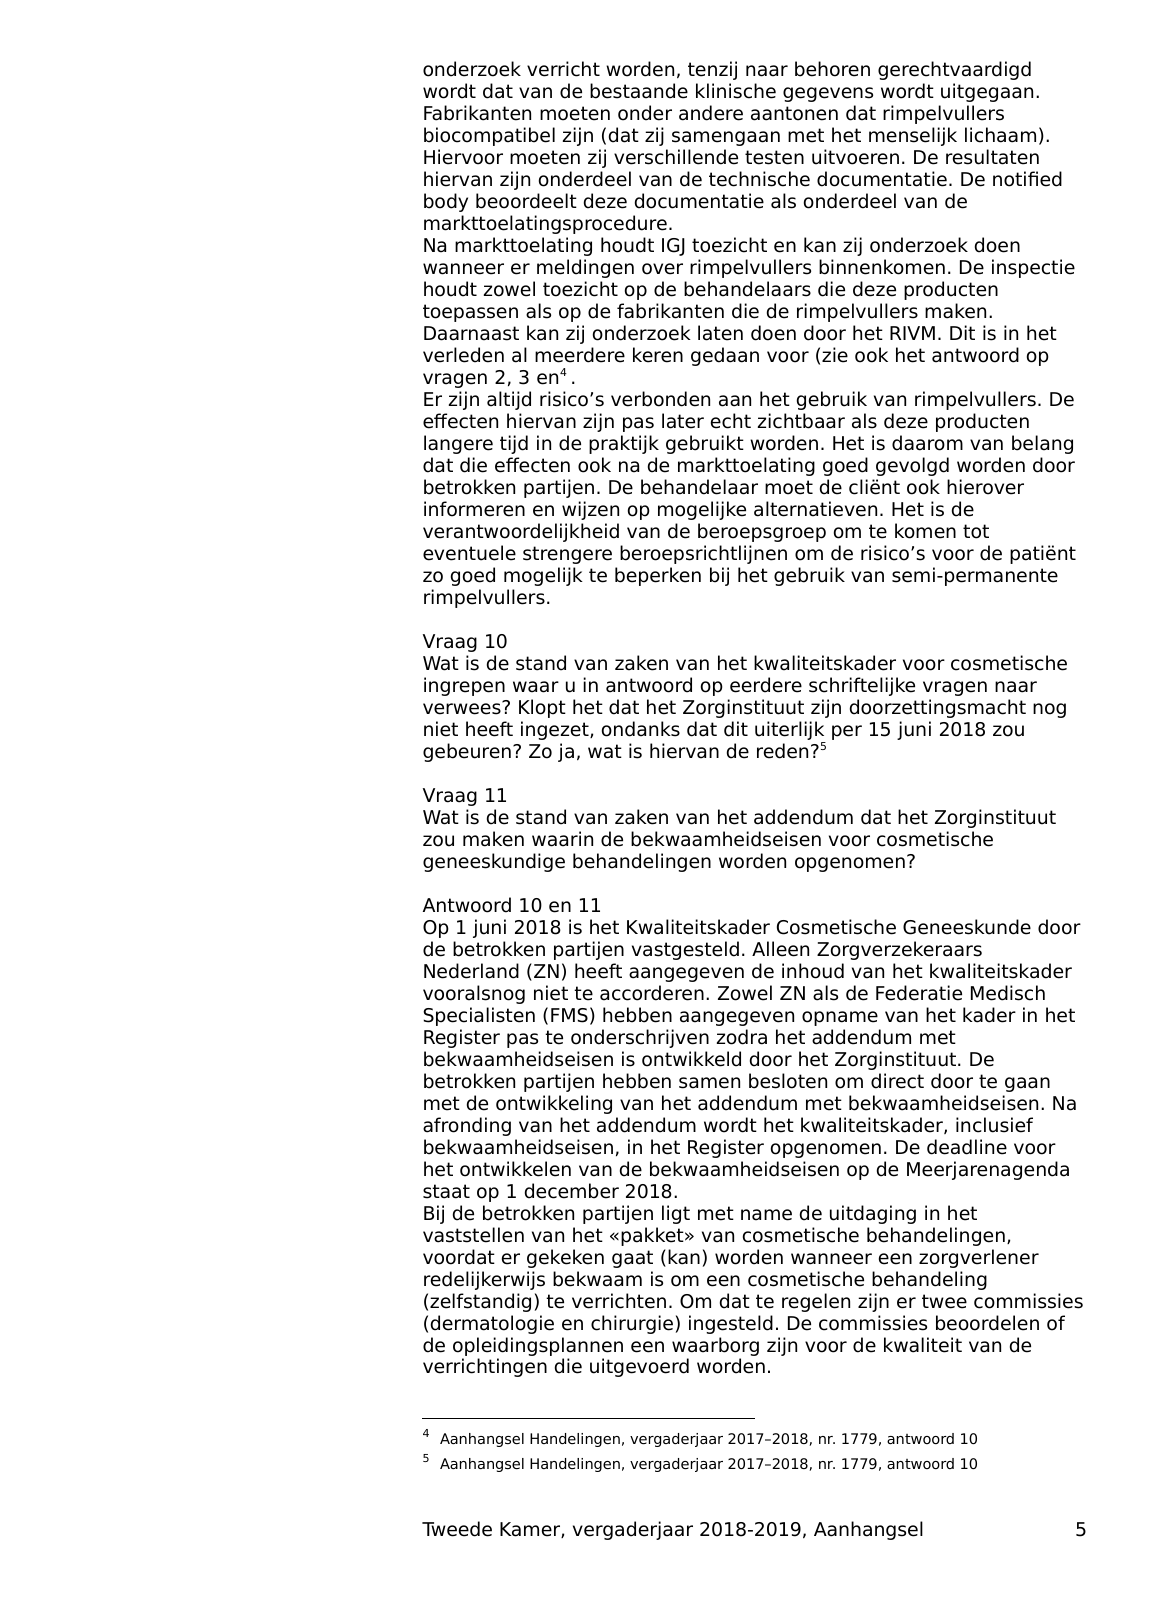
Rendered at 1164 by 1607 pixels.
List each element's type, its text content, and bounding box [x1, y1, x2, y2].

text Na markttoelating houdt IGJ toezicht en kan zij onderzoek doen wanneer er meldingen over rimpelvullers binnenkomen. De inspectie houdt zowel toezicht op de behandelaars die deze producten toepassen als op de fabrikanten die de rimpelvullers maken. Daarnaast kan zij onderzoek laten doen door het RIVM. Dit is in het verleden al meerdere keren gedaan voor (zie ook het antwoord op vragen 2, 3 en. [422, 235, 1087, 389]
text onderzoek verricht worden, tenzij naar behoren gerechtvaardigd wordt dat van de bestaande klinische gegevens wordt uitgegaan. Fabrikanten moeten onder andere aantonen dat rimpelvullers biocompatibel zijn (dat zij samengaan met het menselijk lichaam). Hiervoor moeten zij verschillende testen uitvoeren. De resultaten hiervan zijn onderdeel van de technische documentatie. De notified body beoordeelt deze documentatie als onderdeel van de markttoelatingsprocedure. [422, 59, 1087, 235]
text Vraag 10 [422, 631, 1087, 653]
text Aanhangsel Handelingen, vergaderjaar 2017–2018, nr. 1779, antwoord 10 [422, 1452, 1087, 1474]
text Aanhangsel Handelingen, vergaderjaar 2017–2018, nr. 1779, antwoord 10 [422, 1427, 1087, 1449]
text Wat is de stand van zaken van het addendum dat het Zorginstituut zou maken waarin de bekwaamheidseisen voor cosmetische geneeskundige behandelingen worden opgenomen? [422, 807, 1087, 873]
text Wat is de stand van zaken van het kwaliteitskader voor cosmetische ingrepen waar u in antwoord op eerdere schriftelijke vragen naar verwees? Klopt het dat het Zorginstituut zijn doorzettingsmacht nog niet heeft ingezet, ondanks dat dit uiterlijk per 15 juni 2018 zou gebeuren? Zo ja, wat is hiervan de reden? [422, 653, 1087, 763]
text Bij de betrokken partijen ligt met name de uitdaging in het vaststellen van het «pakket» van cosmetische behandelingen, voordat er gekeken gaat (kan) worden wanneer een zorgverlener redelijkerwijs bekwaam is om een cosmetische behandeling (zelfstandig) te verrichten. Om dat te regelen zijn er twee commissies (dermatologie en chirurgie) ingesteld. De commissies beoordelen of de opleidingsplannen een waarborg zijn voor de kwaliteit van de verrichtingen die uitgevoerd worden. [422, 1203, 1087, 1378]
text Vraag 11 [422, 785, 1087, 807]
text Er zijn altijd risico’s verbonden aan het gebruik van rimpelvullers. De effecten hiervan zijn pas later echt zichtbaar als deze producten langere tijd in de praktijk gebruikt worden. Het is daarom van belang dat die effecten ook na de markttoelating goed gevolgd worden door betrokken partijen. De behandelaar moet de cliënt ook hierover informeren en wijzen op mogelijke alternatieven. Het is de verantwoordelijkheid van de beroepsgroep om te komen tot eventuele strengere beroepsrichtlijnen om de risico’s voor de patiënt zo goed mogelijk te beperken bij het gebruik van semi-permanente rimpelvullers. [422, 389, 1087, 608]
text Op 1 juni 2018 is het Kwaliteitskader Cosmetische Geneeskunde door de betrokken partijen vastgesteld. Alleen Zorgverzekeraars Nederland (ZN) heeft aangegeven de inhoud van het kwaliteitskader vooralsnog niet te accorderen. Zowel ZN als de Federatie Medisch Specialisten (FMS) hebben aangegeven opname van het kader in het Register pas te onderschrijven zodra het addendum met bekwaamheidseisen is ontwikkeld door het Zorginstituut. De betrokken partijen hebben samen besloten om direct door te gaan met de ontwikkeling van het addendum met bekwaamheidseisen. Na afronding van het addendum wordt het kwaliteitskader, inclusief bekwaamheidseisen, in het Register opgenomen. De deadline voor het ontwikkelen van de bekwaamheidseisen op de Meerjarenagenda staat op 1 december 2018. [422, 917, 1087, 1203]
text Antwoord 10 en 11 [422, 895, 1087, 917]
